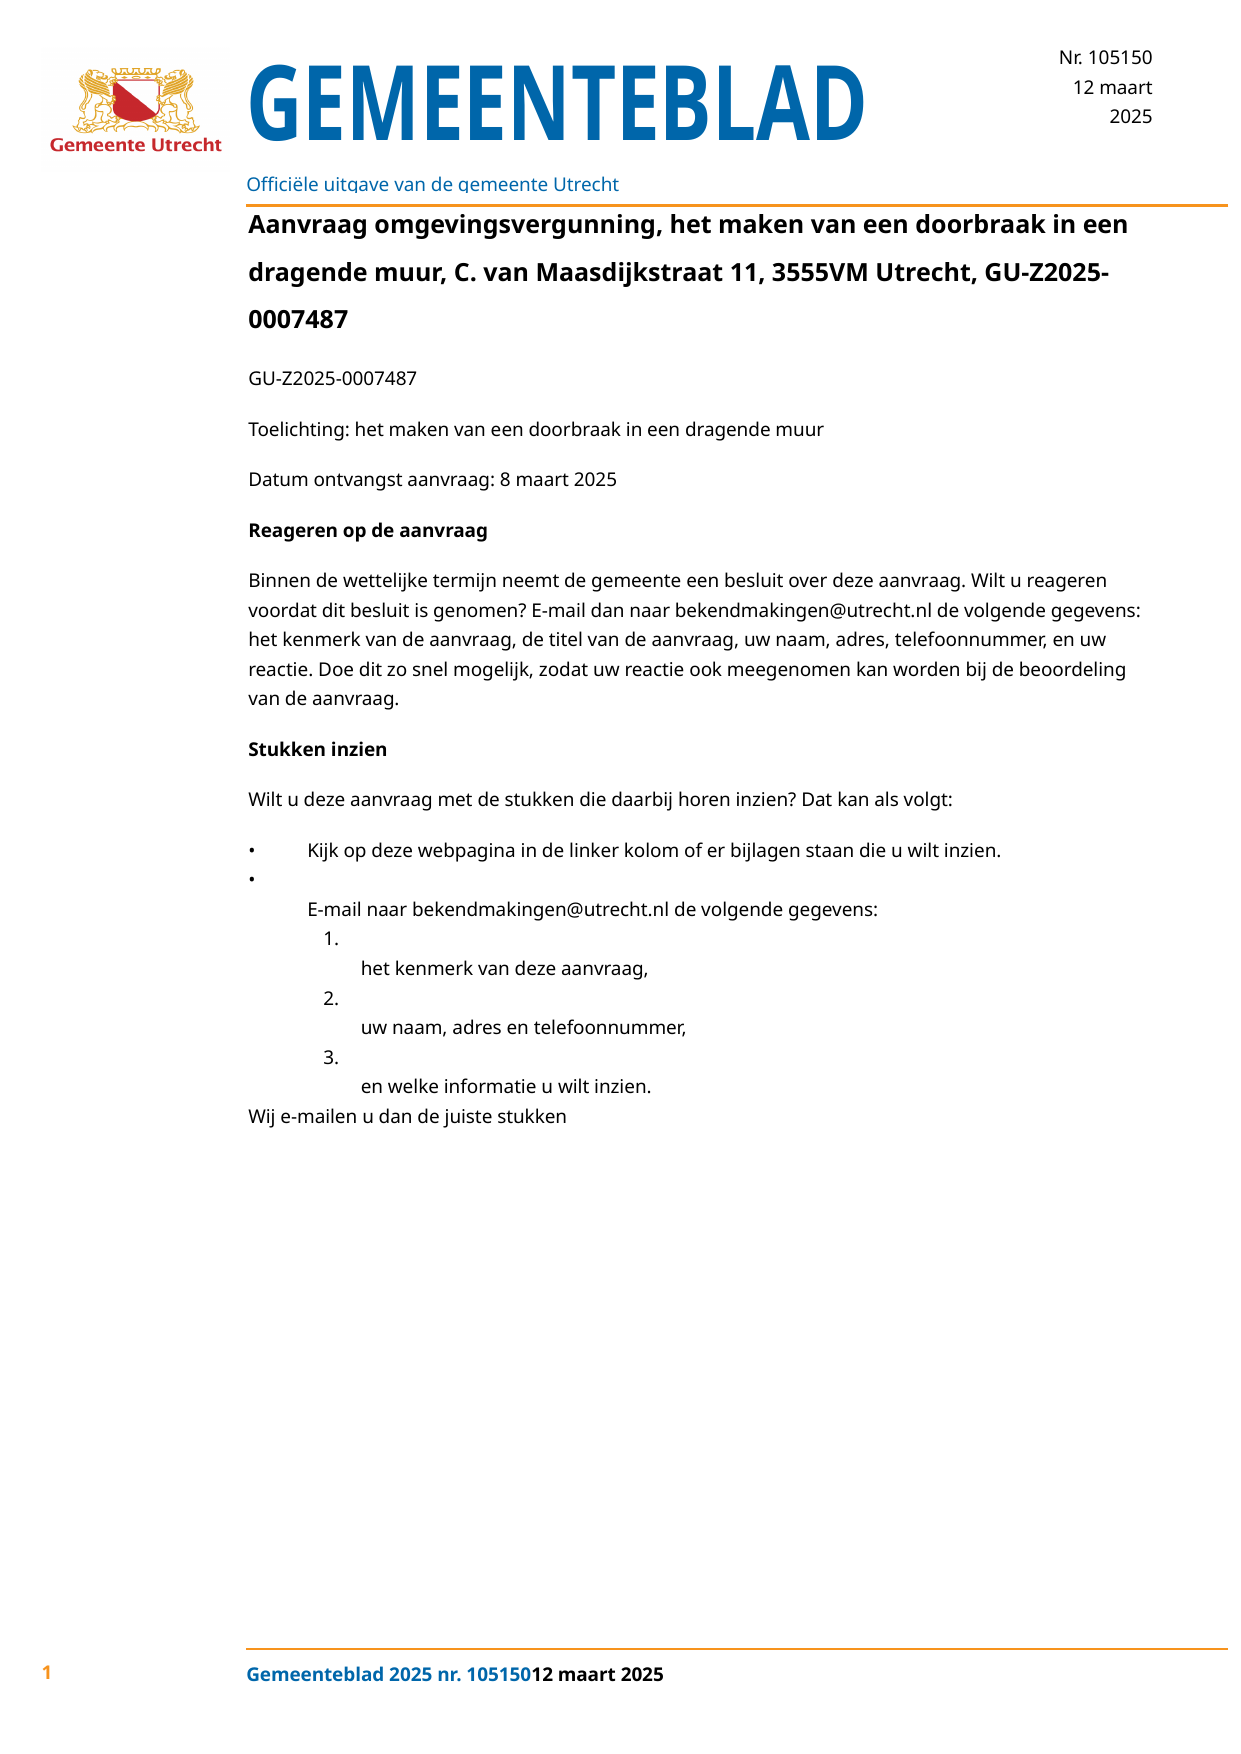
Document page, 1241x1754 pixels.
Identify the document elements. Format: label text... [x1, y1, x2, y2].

list uw naam, adres en telefoonnummer, [323, 1014, 1152, 1040]
text Datum ontvangst aanvraag: 8 maart 2025 [248, 466, 1152, 492]
text Stukken inzien [248, 736, 1152, 762]
text Wij e-mailen u dan de juiste stukken [248, 1103, 1152, 1129]
list het kenmerk van deze aanvraag, [323, 955, 1152, 981]
text Wilt u deze aanvraag met de stukken die daarbij horen inzien? Dat kan als volgt: [248, 786, 1152, 812]
text Reageren op de aanvraag [248, 517, 1152, 542]
picture [41, 47, 231, 172]
list en welke informatie u wilt inzien. [323, 1073, 1152, 1099]
text Aanvraag omgevingsvergunning, het maken van een doorbraak in een dragende muur, C. van Maasdijkstraat 11, 3555VM Utrecht, GU-Z2025-0007487 [248, 207, 1152, 336]
text Binnen de wettelijke termijn neemt de gemeente een besluit over deze aanvraag. Wilt u reageren voordat dit besluit is genomen? E-mail dan naar bekendmakingen@utrecht.nl de volgende gegevens: het kenmerk van de aanvraag, de titel van de aanvraag, uw naam, adres, telefoonnummer, en uw reactie. Doe dit zo snel mogelijk, zodat uw reactie ook meegenomen kan worden bij de beoordeling van de aanvraag. [248, 567, 1152, 711]
list E-mail naar bekendmakingen@utrecht.nl de volgende gegevens: [248, 896, 1152, 922]
text Toelichting: het maken van een doorbraak in een dragende muur [248, 416, 1152, 442]
list Kijk op deze webpagina in de linker kolom of er bijlagen staan die u wilt inzien. [248, 837, 1152, 862]
text GU-Z2025-0007487 [248, 366, 1152, 391]
